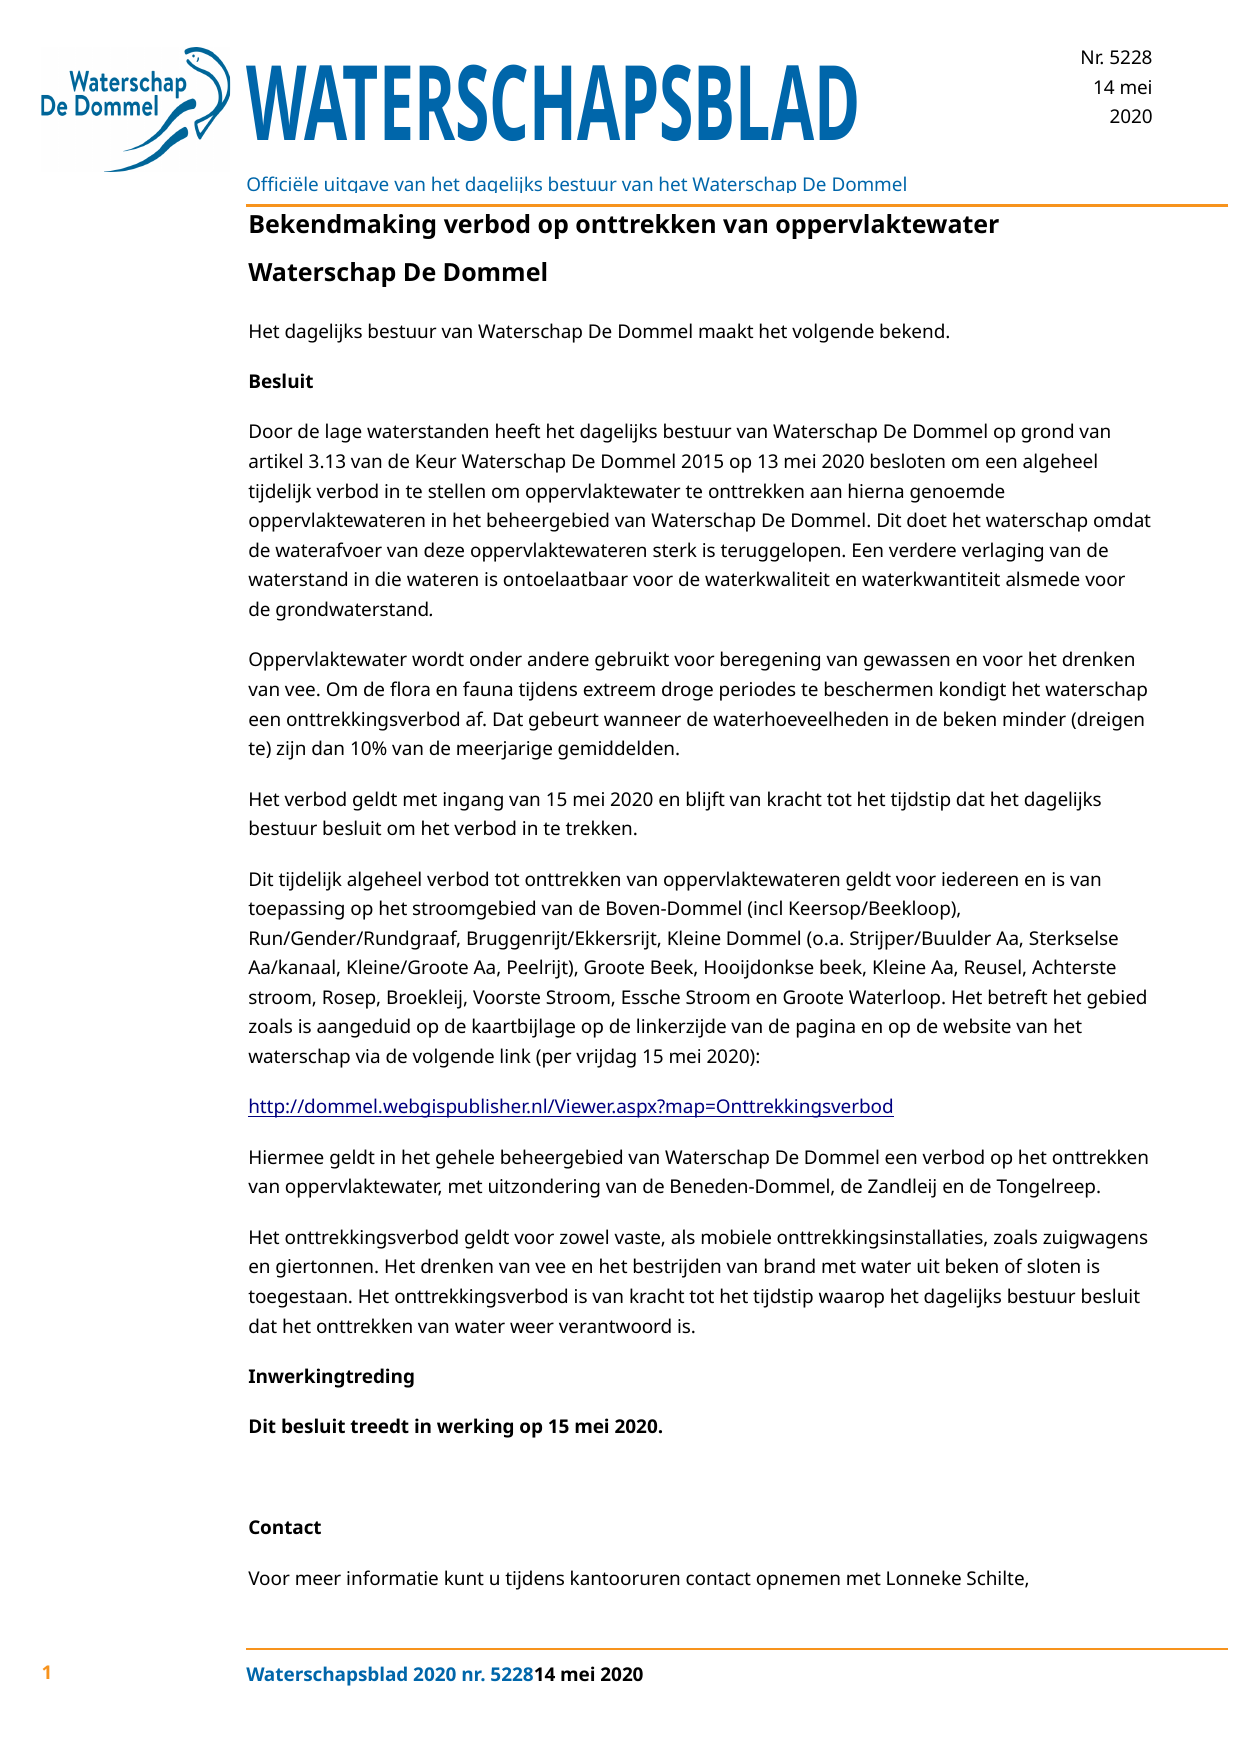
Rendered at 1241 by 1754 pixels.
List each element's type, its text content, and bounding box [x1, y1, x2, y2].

text Hiermee geldt in het gehele beheergebied van Waterschap De Dommel een verbod op het onttrekken van oppervlaktewater, met uitzondering van de Beneden-Dommel, de Zandleij en de Tongelreep. [248, 1144, 1152, 1199]
picture [198, 118, 210, 131]
picture [45, 99, 51, 111]
text Het onttrekkingsverbod geldt voor zowel vaste, als mobiele onttrekkingsinstallaties, zoals zuigwagens en giertonnen. Het drenken van vee en het bestrijden van brand met water uit beken of sloten is toegestaan. Het onttrekkingsverbod is van kracht tot het tijdstip waarop het dagelijks bestuur besluit dat het onttrekken van water weer verantwoord is. [248, 1224, 1152, 1339]
text Het dagelijks bestuur van Waterschap De Dommel maakt het volgende bekend. [248, 318, 1152, 344]
text Besluit [248, 368, 1152, 394]
text Dit tijdelijk algeheel verbod tot onttrekken van oppervlaktewateren geldt voor iedereen en is van toepassing op het stroomgebied van de Boven-Dommel (incl Keersop/Beekloop), Run/Gender/Rundgraaf, Bruggenrijt/Ekkersrijt, Kleine Dommel (o.a. Strijper/Buulder Aa, Sterkselse Aa/kanaal, Kleine/Groote Aa, Peelrijt), Groote Beek, Hooijdonkse beek, Kleine Aa, Reusel, Achterste stroom, Rosep, Broekleij, Voorste Stroom, Essche Stroom en Groote Waterloop. Het betreft het gebied zoals is aangeduid op de kaartbijlage op de linkerzijde van de pagina en op de website van het waterschap via de volgende link (per vrijdag 15 mei 2020): [248, 866, 1152, 1069]
text Inwerkingtreding [248, 1363, 1152, 1389]
text Oppervlaktewater wordt onder andere gebruikt voor beregening van gewassen en voor het drenken van vee. Om de flora en fauna tijdens extreem droge periodes te beschermen kondigt het waterschap een onttrekkingsverbod af. Dat gebeurt wanneer de waterhoeveelheden in de beken minder (dreigen te) zijn dan 10% van de meerjarige gemiddelden. [248, 647, 1152, 761]
picture [41, 47, 231, 172]
text Bekendmaking verbod op onttrekken van oppervlaktewater Waterschap De Dommel [248, 207, 1152, 288]
text Dit besluit treedt in werking op 15 mei 2020. [248, 1414, 1152, 1439]
text Het verbod geldt met ingang van 15 mei 2020 en blijft van kracht tot het tijdstip dat het dagelijks bestuur besluit om het verbod in te trekken. [248, 786, 1152, 841]
text Door de lage waterstanden heeft het dagelijks bestuur van Waterschap De Dommel op grond van artikel 3.13 van de Keur Waterschap De Dommel 2015 op 13 mei 2020 besloten om een algeheel tijdelijk verbod in te stellen om oppervlaktewater te onttrekken aan hierna genoemde oppervlaktewateren in het beheergebied van Waterschap De Dommel. Dit doet het waterschap omdat de waterafvoer van deze oppervlaktewateren sterk is teruggelopen. Een verdere verlaging van de waterstand in die wateren is ontoelaatbaar voor de waterkwaliteit en waterkwantiteit alsmede voor de grondwaterstand. [248, 419, 1152, 622]
text http://dommel.webgispublisher.nl/Viewer.aspx?map=Onttrekkingsverbod [248, 1094, 1152, 1119]
text Contact [248, 1514, 1152, 1540]
text Voor meer informatie kunt u tijdens kantooruren contact opnemen met Lonneke Schilte, [248, 1565, 1152, 1591]
picture [204, 47, 231, 76]
